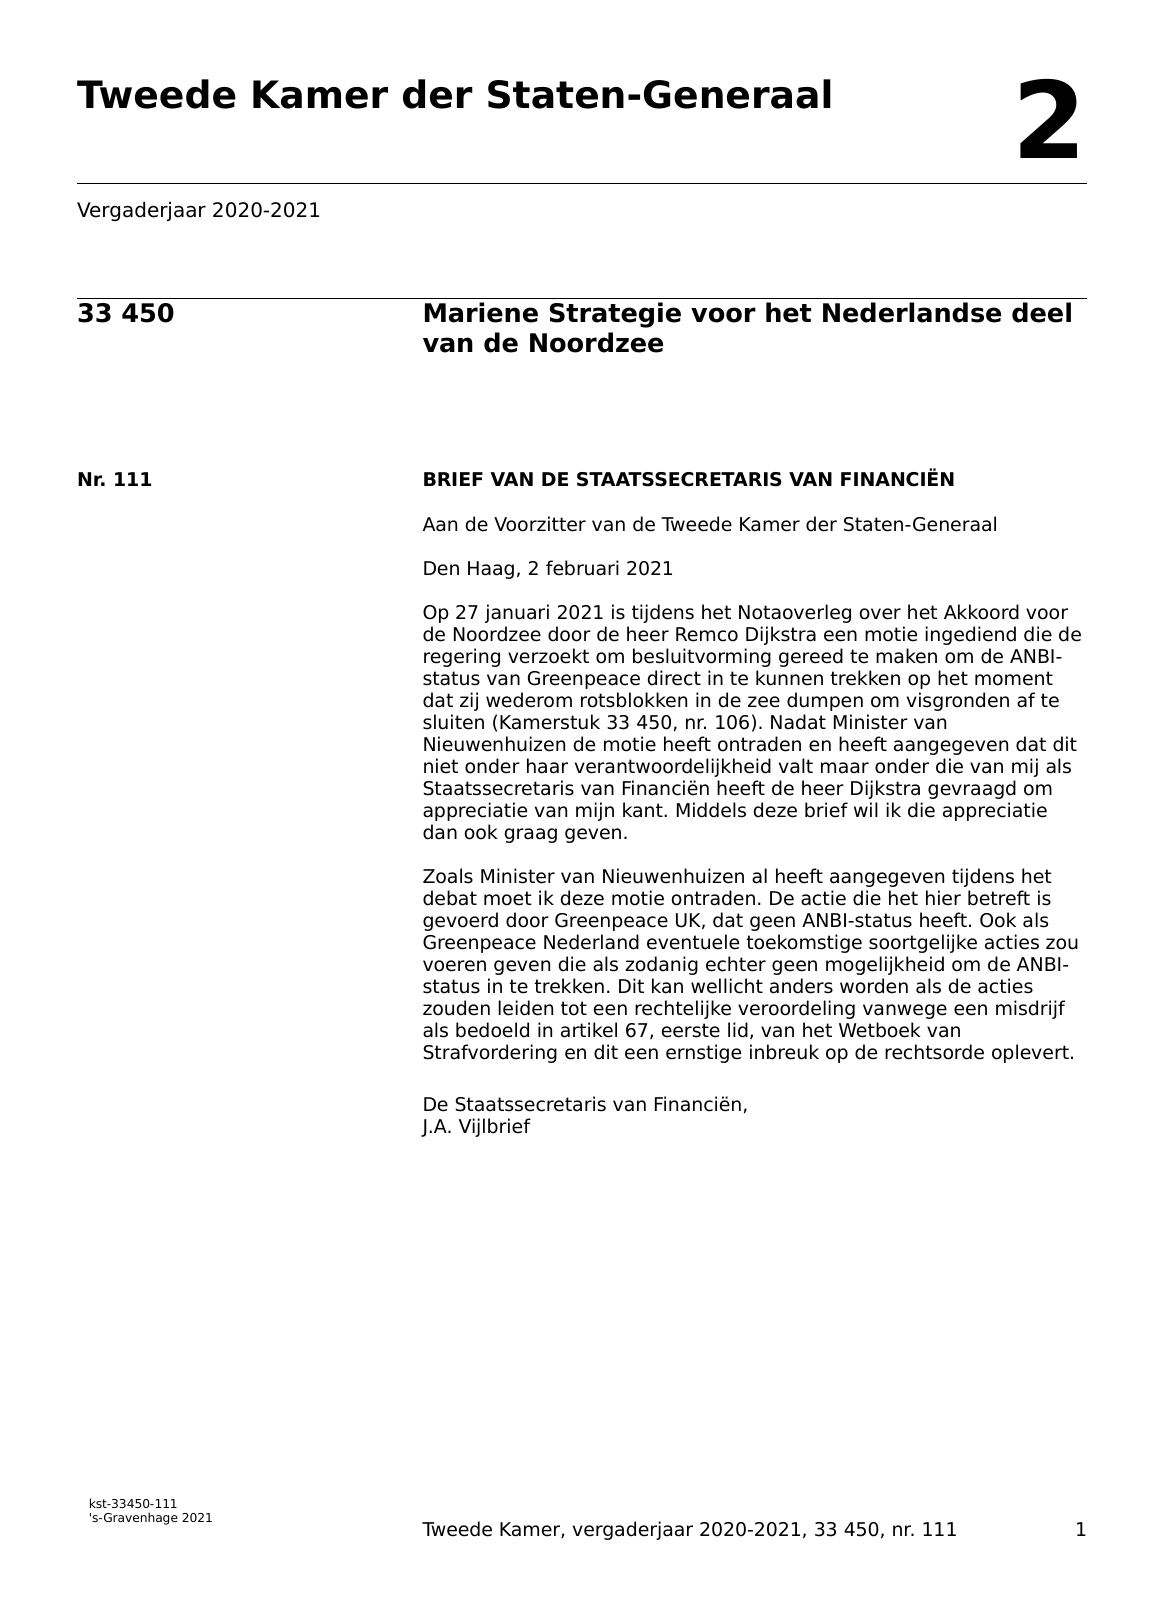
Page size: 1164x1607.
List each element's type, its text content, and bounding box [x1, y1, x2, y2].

table_cell Vergaderjaar 2020-2021 [77, 184, 1087, 298]
table_header 2 [886, 59, 1087, 183]
text Aan de Voorzitter van de Tweede Kamer der Staten-Generaal [422, 513, 1087, 536]
text Op 27 januari 2021 is tijdens het Notaoverleg over het Akkoord voor de Noordzee door de heer Remco Dijkstra een motie ingediend die de regering verzoekt om besluitvorming gereed te maken om de ANBI-status van Greenpeace direct in te kunnen trekken op het moment dat zij wederom rotsblokken in de zee dumpen om visgronden af te sluiten (Kamerstuk 33 450, nr. 106). Nadat Minister van Nieuwenhuizen de motie heeft ontraden en heeft aangegeven dat dit niet onder haar verantwoordelijkheid valt maar onder die van mij als Staatssecretaris van Financiën heeft de heer Dijkstra gevraagd om appreciatie van mijn kant. Middels deze brief wil ik die appreciatie dan ook graag geven. [422, 602, 1087, 844]
text Den Haag, 2 februari 2021 [422, 558, 1087, 580]
table_header Tweede Kamer der Staten-Generaal [77, 59, 886, 183]
subtitle 33 450 Mariene Strategie voor het Nederlandse deel van de Noordzee [77, 299, 1087, 358]
text 's-Gravenhage 2021 [88, 1511, 323, 1525]
text kst-33450-111 [88, 1497, 323, 1511]
text Zoals Minister van Nieuwenhuizen al heeft aangegeven tijdens het debat moet ik deze motie ontraden. De actie die het hier betreft is gevoerd door Greenpeace UK, dat geen ANBI-status heeft. Ook als Greenpeace Nederland eventuele toekomstige soortgelijke acties zou voeren geven die als zodanig echter geen mogelijkheid om de ANBI-status in te trekken. Dit kan wellicht anders worden als de acties zouden leiden tot een rechtelijke veroordeling vanwege een misdrijf als bedoeld in artikel 67, eerste lid, van het Wetboek van Strafvordering en dit een ernstige inbreuk op de rechtsorde oplevert. [422, 866, 1087, 1064]
subtitle Nr. 111 BRIEF VAN DE STAATSSECRETARIS VAN FINANCIËN [77, 469, 1087, 491]
text De Staatssecretaris van Financiën, J.A. Vijlbrief [422, 1094, 1087, 1138]
